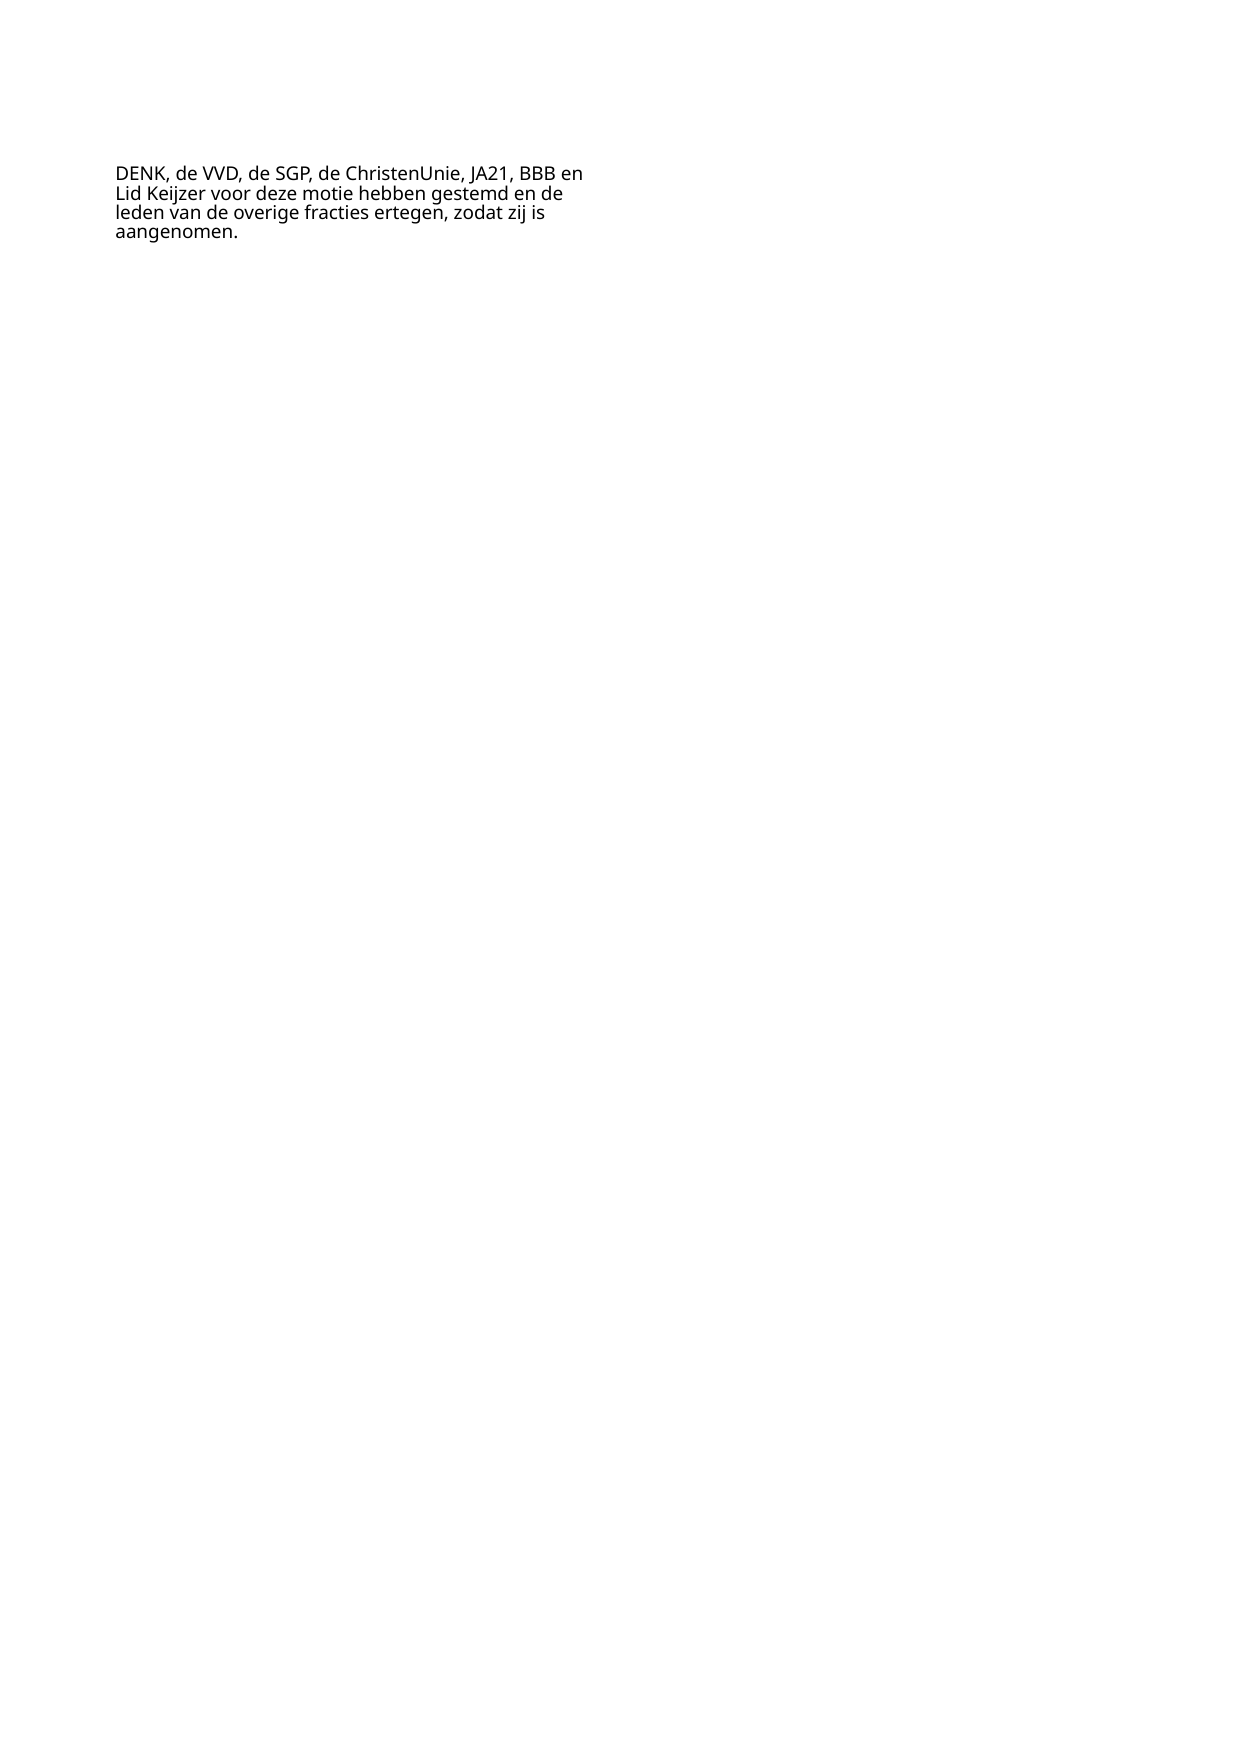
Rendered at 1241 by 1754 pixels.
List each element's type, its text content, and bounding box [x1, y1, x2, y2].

text DENK, de VVD, de SGP, de ChristenUnie, JA21, BBB en Lid Keijzer voor deze motie hebben gestemd en de leden van de overige fracties ertegen, zodat zij is aangenomen. [115, 165, 605, 242]
